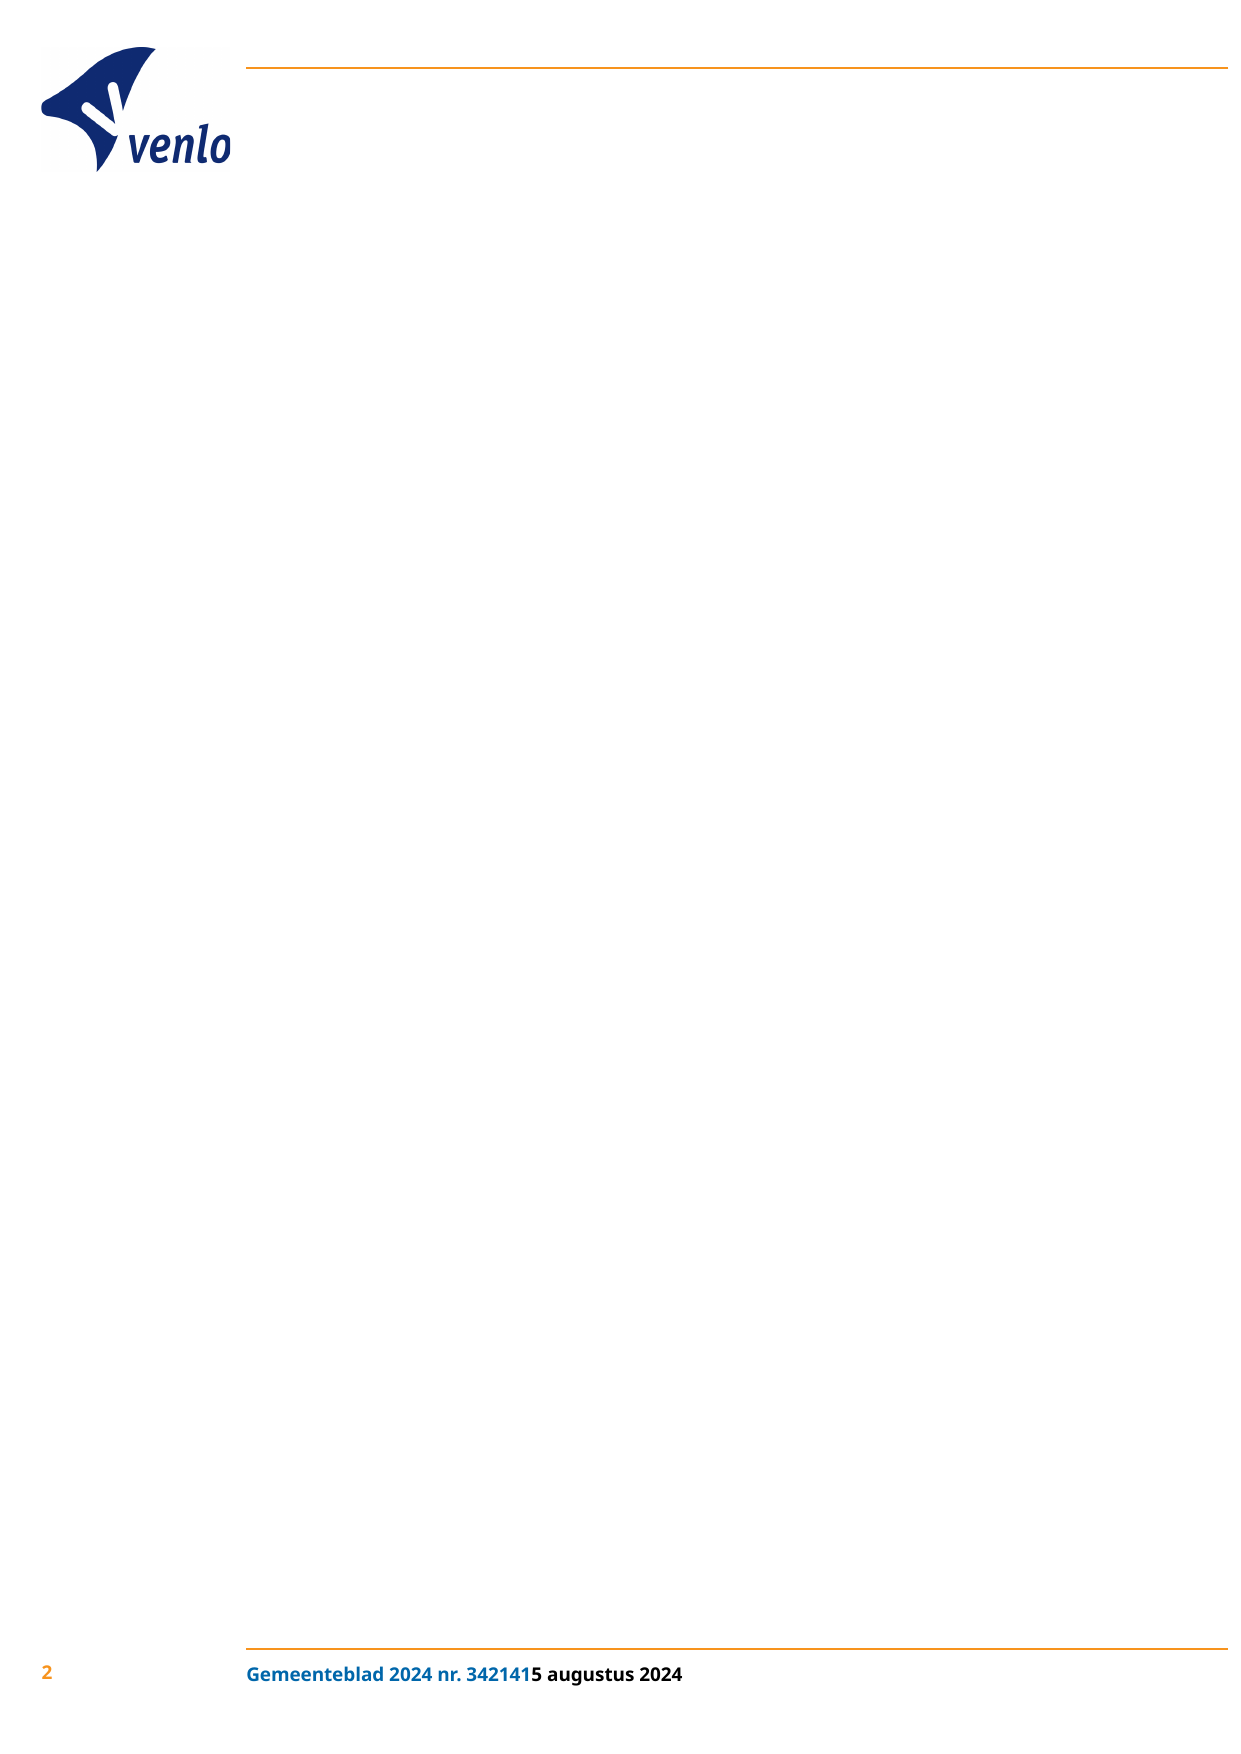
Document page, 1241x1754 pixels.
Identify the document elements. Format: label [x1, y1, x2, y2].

picture [41, 47, 231, 172]
